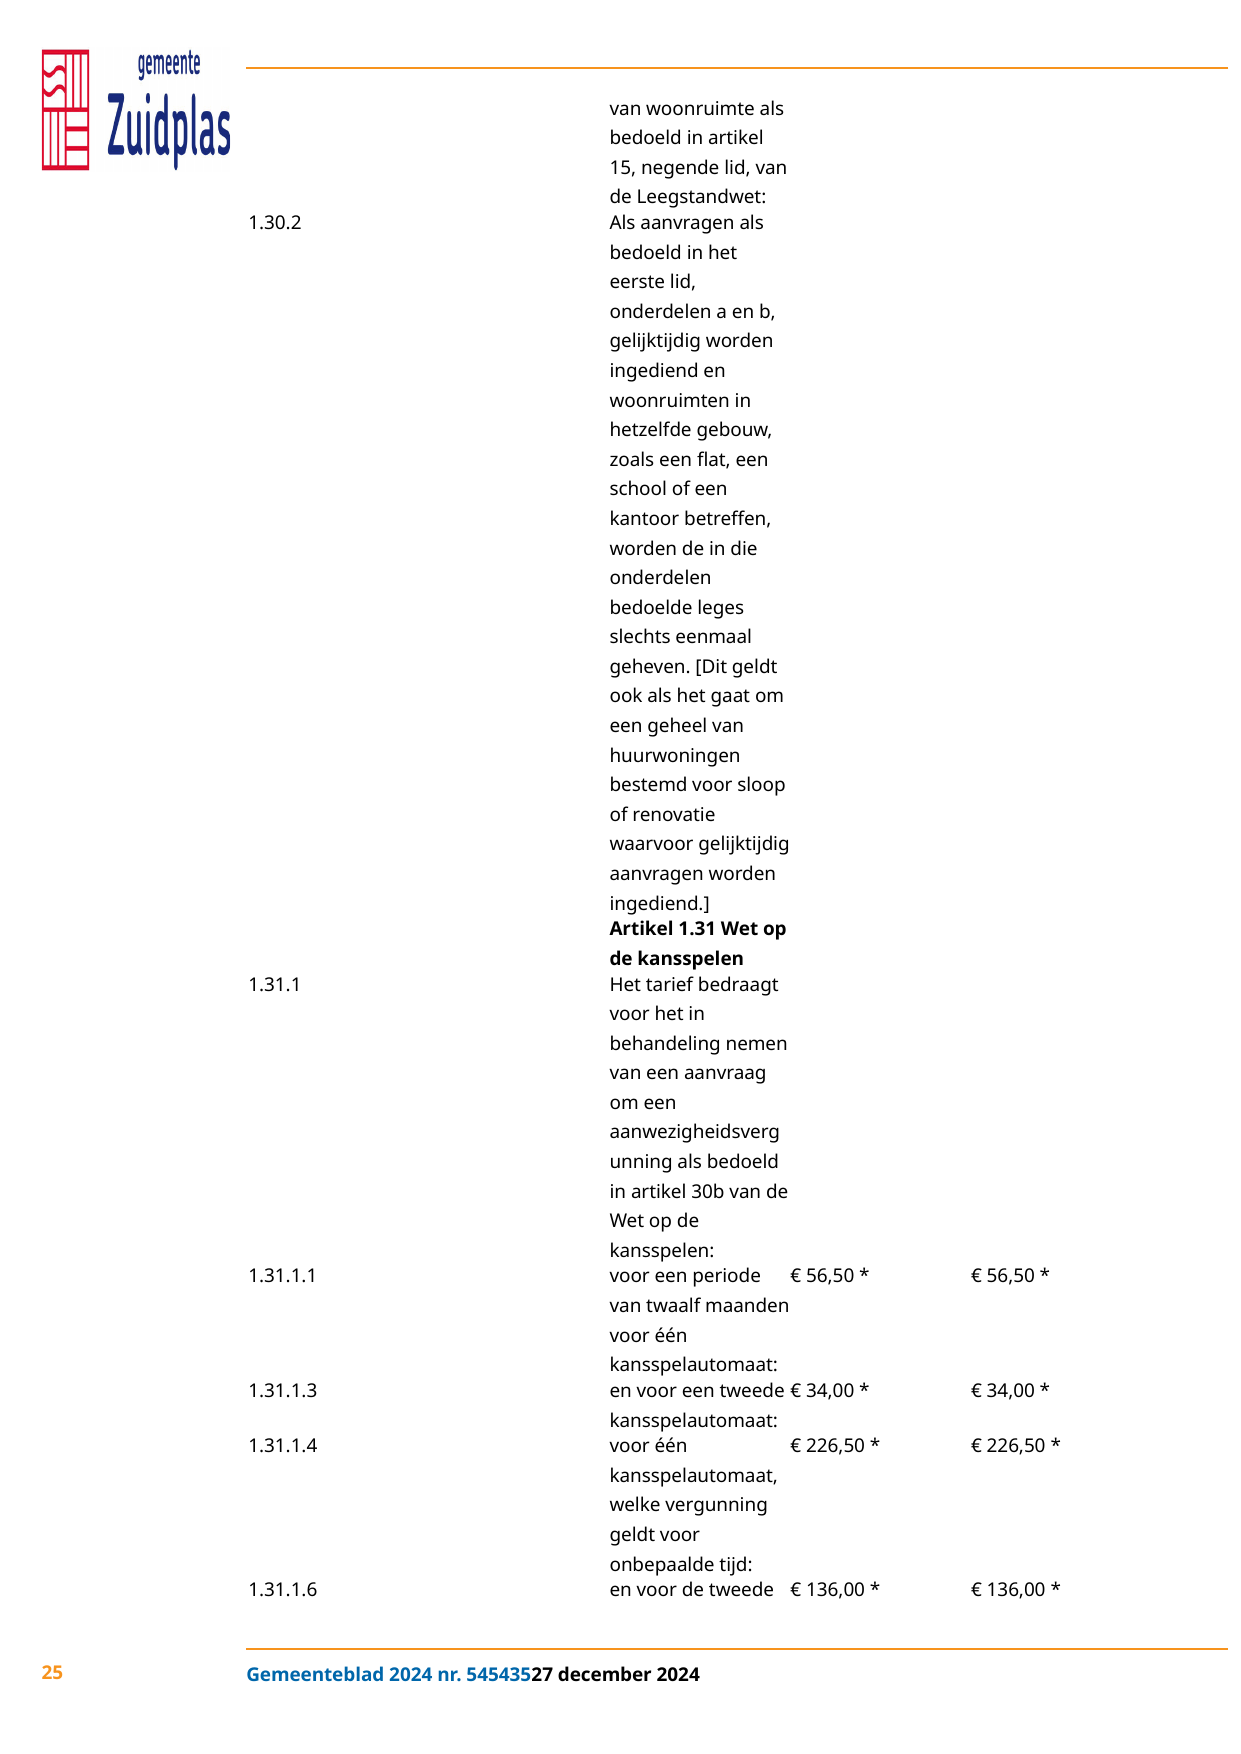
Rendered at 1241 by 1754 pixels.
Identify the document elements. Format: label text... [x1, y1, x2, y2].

table_cell Het tarief bedraagt voor het in behandeling nemen van een aanvraag om een aanwezigheidsvergunning als bedoeld in artikel 30b van de Wet op de kansspelen: [609, 971, 790, 1263]
table_cell [790, 209, 971, 915]
table_cell € 136,00 * [790, 1577, 971, 1602]
table_cell 1.31.1 [248, 971, 429, 1263]
table_cell [429, 209, 609, 915]
table_cell Artikel 1.31 Wet op de kansspelen [609, 915, 790, 971]
table_cell [971, 95, 1152, 209]
table_cell [429, 1433, 609, 1577]
table_cell [790, 95, 971, 209]
table_cell [790, 971, 971, 1263]
table_cell voor een periode van twaalf maanden voor één kansspelautomaat: [609, 1263, 790, 1377]
table_cell € 226,50 * [971, 1433, 1152, 1577]
picture [41, 47, 231, 172]
table_cell [429, 95, 609, 209]
table_cell [429, 1377, 609, 1432]
table_cell [248, 95, 429, 209]
table_cell [971, 209, 1152, 915]
table_cell [429, 1263, 609, 1377]
table_cell 1.31.1.6 [248, 1577, 429, 1602]
table_cell [971, 971, 1152, 1263]
table_cell 1.31.1.1 [248, 1263, 429, 1377]
table_cell 1.30.2 [248, 209, 429, 915]
table_cell € 34,00 * [971, 1377, 1152, 1432]
table_cell Als aanvragen als bedoeld in het eerste lid, onderdelen a en b, gelijktijdig worden ingediend en woonruimten in hetzelfde gebouw, zoals een flat, een school of een kantoor betreffen, worden de in die onderdelen bedoelde leges slechts eenmaal geheven. [Dit geldt ook als het gaat om een geheel van huurwoningen bestemd voor sloop of renovatie waarvoor gelijktijdig aanvragen worden ingediend.] [609, 209, 790, 915]
table_cell van woonruimte als bedoeld in artikel 15, negende lid, van de Leegstandwet: [609, 95, 790, 209]
table_cell € 56,50 * [790, 1263, 971, 1377]
table_cell € 34,00 * [790, 1377, 971, 1432]
table_cell en voor een tweede kansspelautomaat: [609, 1377, 790, 1432]
table_cell € 136,00 * [971, 1577, 1152, 1602]
table_cell [429, 971, 609, 1263]
table_cell [429, 915, 609, 971]
table_cell € 56,50 * [971, 1263, 1152, 1377]
table_cell 1.31.1.4 [248, 1433, 429, 1577]
table_cell [429, 1577, 609, 1602]
table_cell voor één kansspelautomaat, welke vergunning geldt voor onbepaalde tijd: [609, 1433, 790, 1577]
table_cell 1.31.1.3 [248, 1377, 429, 1432]
table_cell [971, 915, 1152, 971]
table_cell en voor de tweede [609, 1577, 790, 1602]
table_cell € 226,50 * [790, 1433, 971, 1577]
table_cell [790, 915, 971, 971]
table_cell [248, 915, 429, 971]
